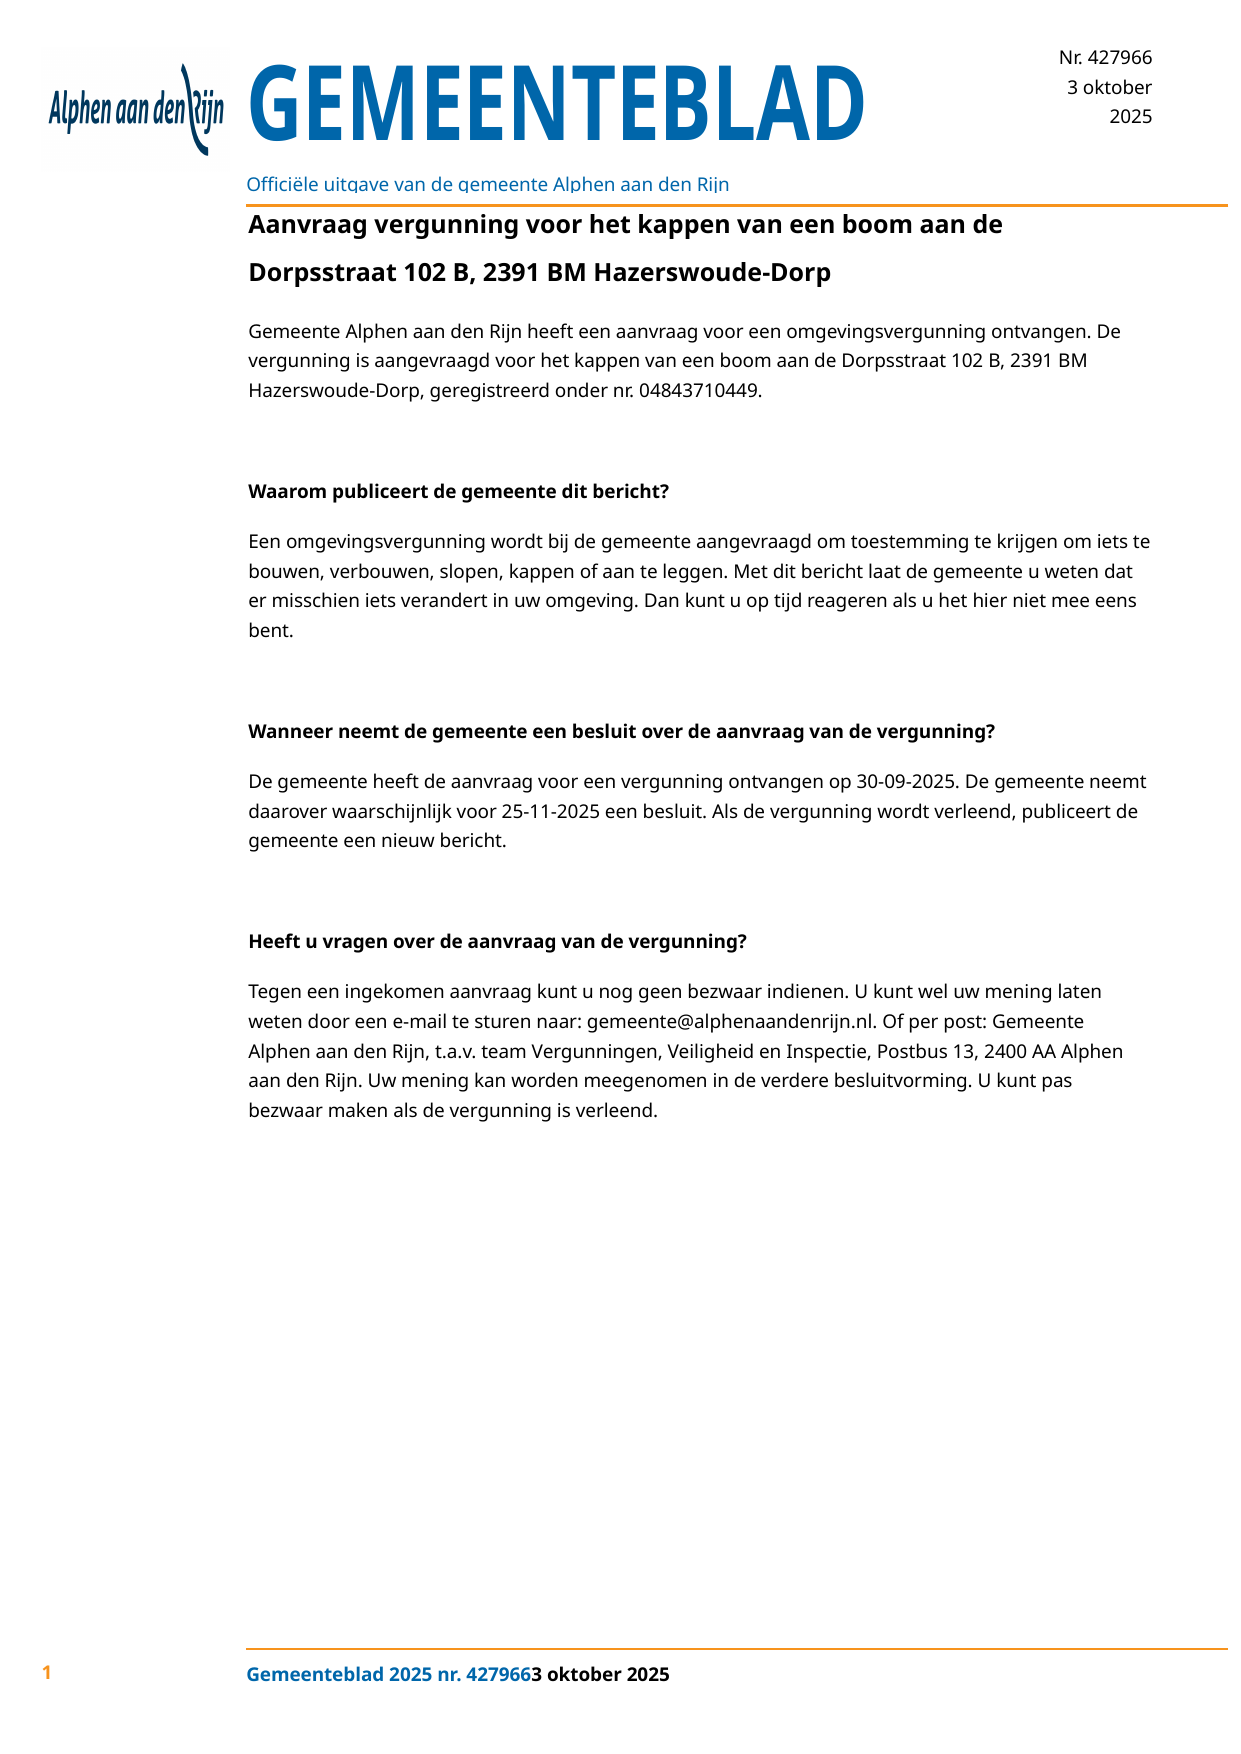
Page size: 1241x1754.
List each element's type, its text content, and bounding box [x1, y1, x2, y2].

text Gemeente Alphen aan den Rijn heeft een aanvraag voor een omgevingsvergunning ontvangen. De vergunning is aangevraagd voor het kappen van een boom aan de Dorpsstraat 102 B, 2391 BM Hazerswoude-Dorp, geregistreerd onder nr. 04843710449. [248, 318, 1152, 403]
text Aanvraag vergunning voor het kappen van een boom aan de Dorpsstraat 102 B, 2391 BM Hazerswoude-Dorp [248, 207, 1152, 288]
text Waarom publiceert de gemeente dit bericht? [248, 478, 1152, 504]
text De gemeente heeft de aanvraag voor een vergunning ontvangen op 30-09-2025. De gemeente neemt daarover waarschijnlijk voor 25-11-2025 een besluit. Als de vergunning wordt verleend, publiceert de gemeente een nieuw bericht. [248, 768, 1152, 853]
text Tegen een ingekomen aanvraag kunt u nog geen bezwaar indienen. U kunt wel uw mening laten weten door een e-mail te sturen naar: gemeente@alphenaandenrijn.nl. Of per post: Gemeente Alphen aan den Rijn, t.a.v. team Vergunningen, Veiligheid en Inspectie, Postbus 13, 2400 AA Alphen aan den Rijn. Uw mening kan worden meegenomen in de verdere besluitvorming. U kunt pas bezwaar maken als de vergunning is verleend. [248, 979, 1152, 1123]
picture [41, 47, 231, 172]
text Wanneer neemt de gemeente een besluit over de aanvraag van de vergunning? [248, 718, 1152, 744]
text Een omgevingsvergunning wordt bij de gemeente aangevraagd om toestemming te krijgen om iets te bouwen, verbouwen, slopen, kappen of aan te leggen. Met dit bericht laat de gemeente u weten dat er misschien iets verandert in uw omgeving. Dan kunt u op tijd reageren als u het hier niet mee eens bent. [248, 528, 1152, 643]
text Heeft u vragen over de aanvraag van de vergunning? [248, 928, 1152, 954]
